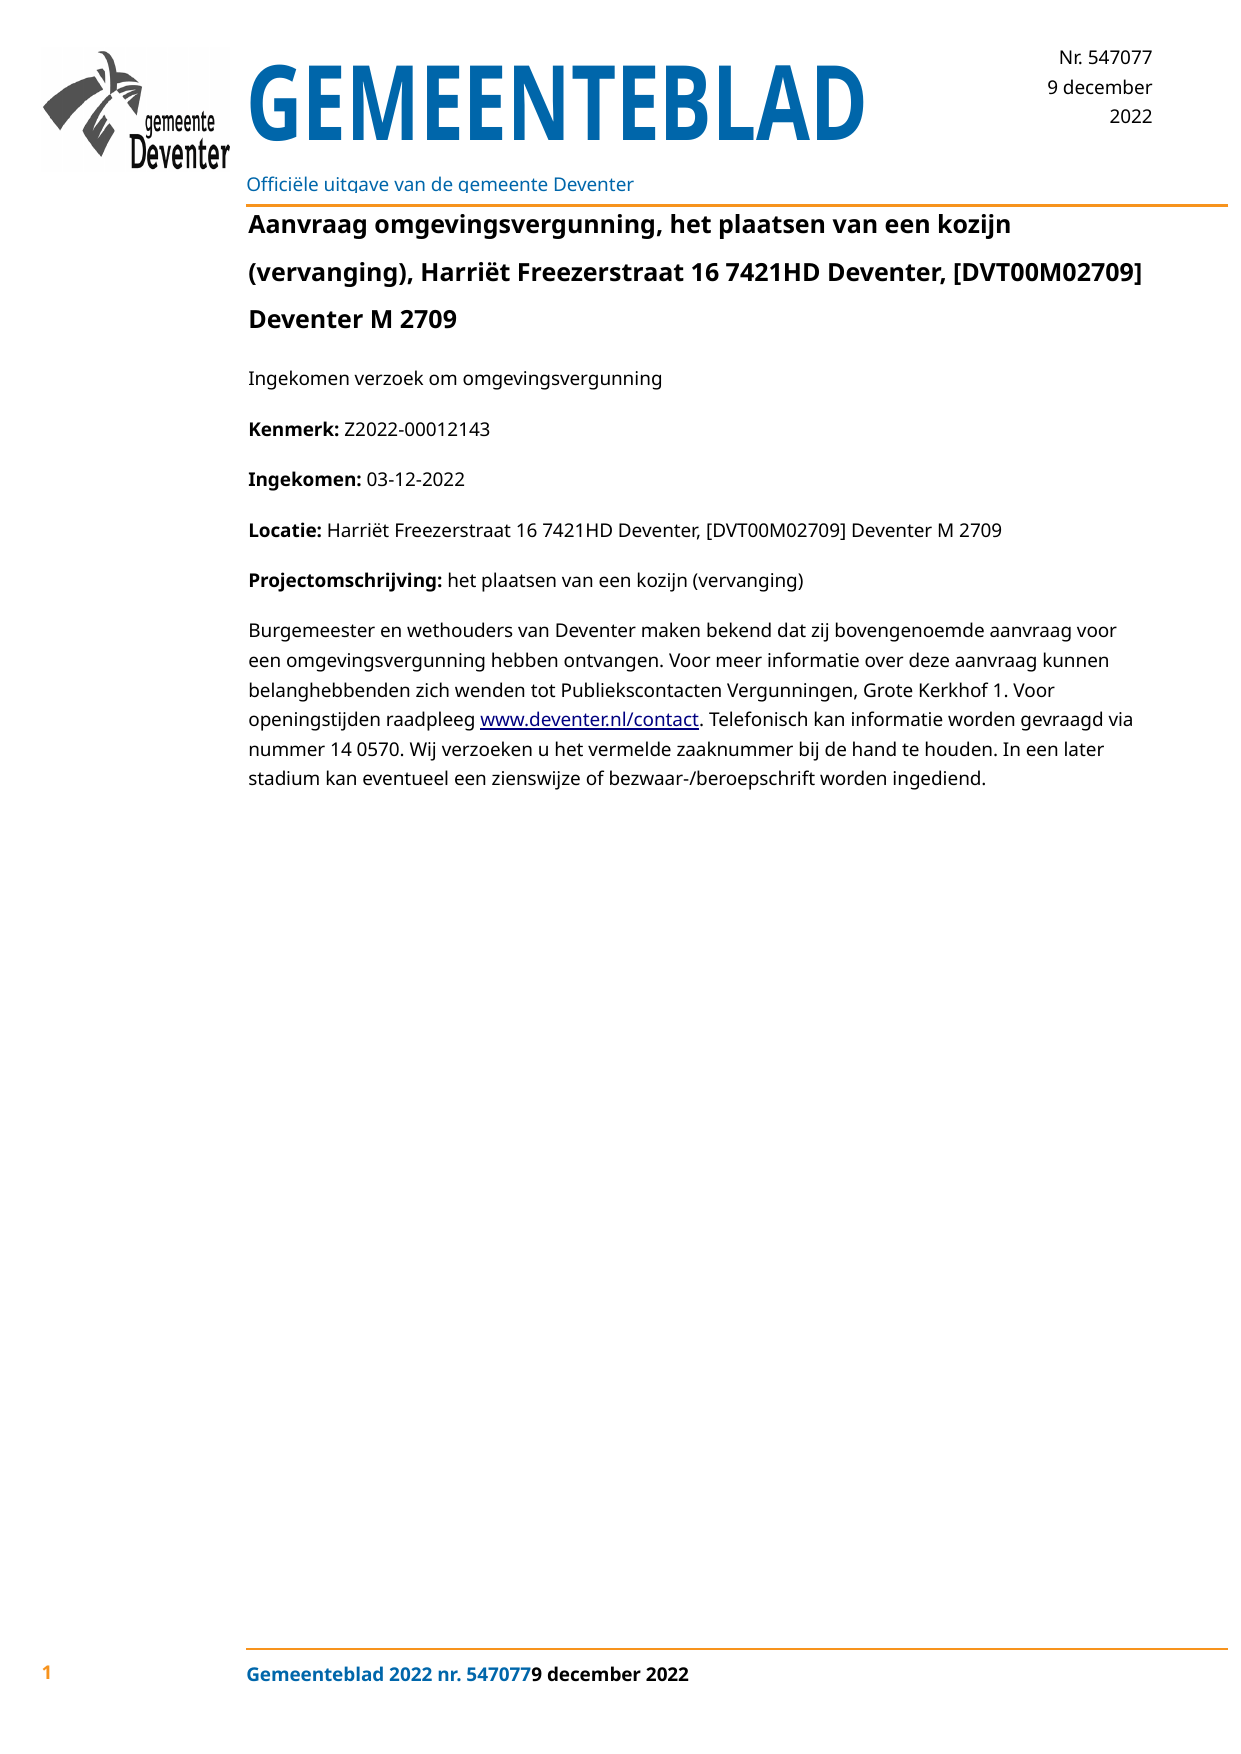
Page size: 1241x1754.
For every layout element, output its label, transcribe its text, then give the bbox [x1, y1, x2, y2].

text Burgemeester en wethouders van Deventer maken bekend dat zij bovengenoemde aanvraag voor een omgevingsvergunning hebben ontvangen. Voor meer informatie over deze aanvraag kunnen belanghebbenden zich wenden tot Publiekscontacten Vergunningen, Grote Kerkhof 1. Voor openingstijden raadpleeg www.deventer.nl/contact. Telefonisch kan informatie worden gevraagd via nummer 14 0570. Wij verzoeken u het vermelde zaaknummer bij de hand te houden. In een later stadium kan eventueel een zienswijze of bezwaar-/beroepschrift worden ingediend. [248, 618, 1152, 791]
picture [41, 47, 231, 172]
text Kenmerk: Z2022-00012143 [248, 416, 1152, 442]
text Ingekomen verzoek om omgevingsvergunning [248, 366, 1152, 391]
text Locatie: Harriët Freezerstraat 16 7421HD Deventer, [DVT00M02709] Deventer M 2709 [248, 517, 1152, 542]
text Projectomschrijving: het plaatsen van een kozijn (vervanging) [248, 567, 1152, 593]
text Ingekomen: 03-12-2022 [248, 466, 1152, 492]
text Aanvraag omgevingsvergunning, het plaatsen van een kozijn (vervanging), Harriët Freezerstraat 16 7421HD Deventer, [DVT00M02709] Deventer M 2709 [248, 207, 1152, 336]
